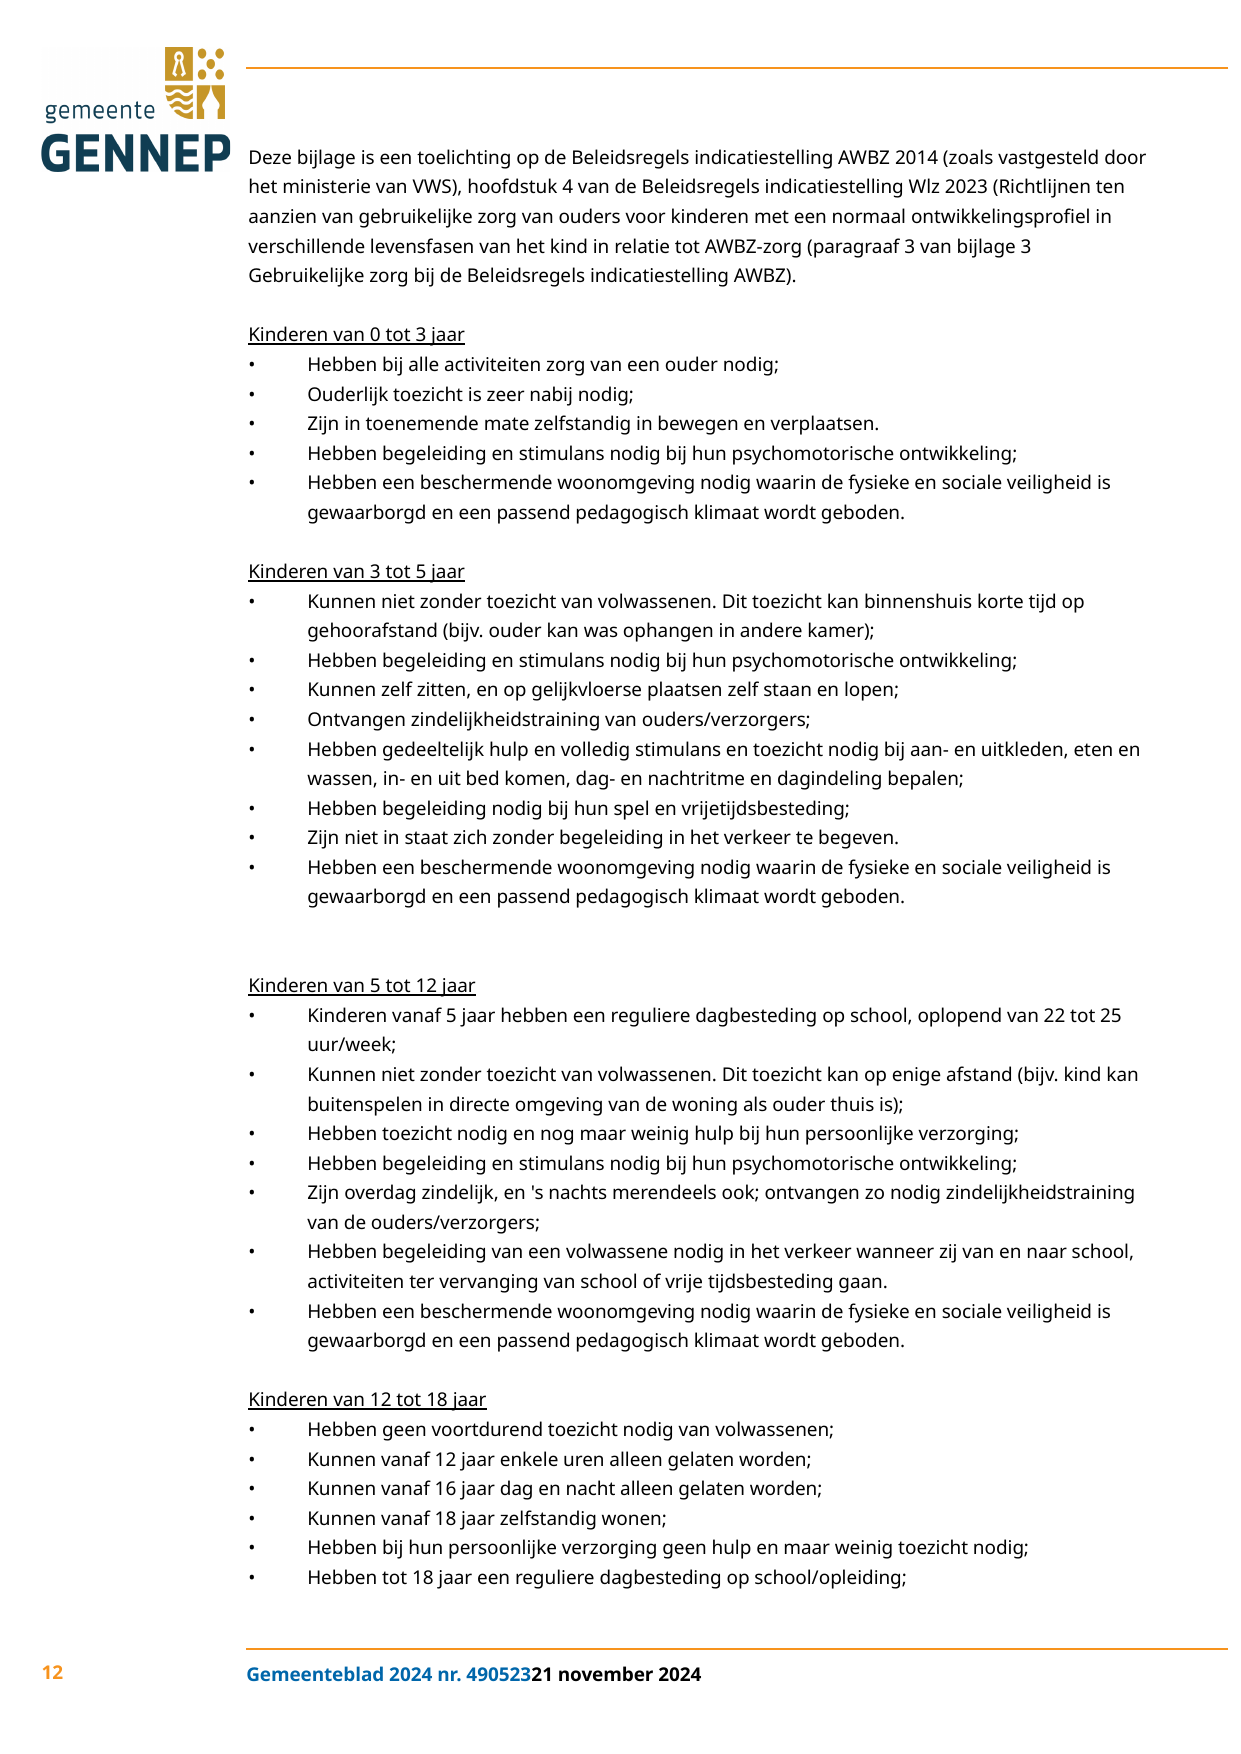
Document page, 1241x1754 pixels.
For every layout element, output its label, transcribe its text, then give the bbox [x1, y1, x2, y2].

text Kinderen van 0 tot 3 jaar [248, 322, 1152, 347]
list Kunnen vanaf 12 jaar enkele uren alleen gelaten worden; [248, 1446, 1152, 1472]
list Hebben begeleiding van een volwassene nodig in het verkeer wanneer zij van en naar school, activiteiten ter vervanging van school of vrije tijdsbesteding gaan. [248, 1239, 1152, 1294]
list Hebben een beschermende woonomgeving nodig waarin de fysieke en sociale veiligheid is gewaarborgd en een passend pedagogisch klimaat wordt geboden. [248, 854, 1152, 909]
list Kunnen vanaf 16 jaar dag en nacht alleen gelaten worden; [248, 1475, 1152, 1501]
list Zijn niet in staat zich zonder begeleiding in het verkeer te begeven. [248, 824, 1152, 850]
list Hebben een beschermende woonomgeving nodig waarin de fysieke en sociale veiligheid is gewaarborgd en een passend pedagogisch klimaat wordt geboden. [248, 1298, 1152, 1353]
list Hebben toezicht nodig en nog maar weinig hulp bij hun persoonlijke verzorging; [248, 1120, 1152, 1146]
text Kinderen van 12 tot 18 jaar [248, 1387, 1152, 1412]
list Hebben begeleiding en stimulans nodig bij hun psychomotorische ontwikkeling; [248, 647, 1152, 673]
list Hebben geen voortdurend toezicht nodig van volwassenen; [248, 1416, 1152, 1442]
list Ouderlijk toezicht is zeer nabij nodig; [248, 381, 1152, 407]
text Deze bijlage is een toelichting op de Beleidsregels indicatiestelling AWBZ 2014 (zoals vastgesteld door het ministerie van VWS), hoofdstuk 4 van de Beleidsregels indicatiestelling Wlz 2023 (Richtlijnen ten aanzien van gebruikelijke zorg van ouders voor kinderen met een normaal ontwikkelingsprofiel in verschillende levensfasen van het kind in relatie tot AWBZ-zorg (paragraaf 3 van bijlage 3 Gebruikelijke zorg bij de Beleidsregels indicatiestelling AWBZ). [248, 144, 1152, 288]
list Hebben een beschermende woonomgeving nodig waarin de fysieke en sociale veiligheid is gewaarborgd en een passend pedagogisch klimaat wordt geboden. [248, 469, 1152, 525]
list Kinderen vanaf 5 jaar hebben een reguliere dagbesteding op school, oplopend van 22 tot 25 uur/week; [248, 1002, 1152, 1057]
list Hebben tot 18 jaar een reguliere dagbesteding op school/opleiding; [248, 1564, 1152, 1590]
list Kunnen niet zonder toezicht van volwassenen. Dit toezicht kan binnenshuis korte tijd op gehoorafstand (bijv. ouder kan was ophangen in andere kamer); [248, 588, 1152, 643]
list Hebben begeleiding nodig bij hun spel en vrijetijdsbesteding; [248, 795, 1152, 821]
list Zijn in toenemende mate zelfstandig in bewegen en verplaatsen. [248, 410, 1152, 436]
list Hebben gedeeltelijk hulp en volledig stimulans en toezicht nodig bij aan- en uitkleden, eten en wassen, in- en uit bed komen, dag- en nachtritme en dagindeling bepalen; [248, 736, 1152, 791]
text Kinderen van 5 tot 12 jaar [248, 972, 1152, 998]
list Kunnen niet zonder toezicht van volwassenen. Dit toezicht kan op enige afstand (bijv. kind kan buitenspelen in directe omgeving van de woning als ouder thuis is); [248, 1061, 1152, 1117]
text Kinderen van 3 tot 5 jaar [248, 558, 1152, 584]
list Hebben begeleiding en stimulans nodig bij hun psychomotorische ontwikkeling; [248, 1150, 1152, 1176]
list Kunnen vanaf 18 jaar zelfstandig wonen; [248, 1505, 1152, 1531]
list Hebben bij hun persoonlijke verzorging geen hulp en maar weinig toezicht nodig; [248, 1534, 1152, 1560]
list Kunnen zelf zitten, en op gelijkvloerse plaatsen zelf staan en lopen; [248, 677, 1152, 702]
list Hebben bij alle activiteiten zorg van een ouder nodig; [248, 351, 1152, 377]
picture [41, 47, 231, 172]
list Ontvangen zindelijkheidstraining van ouders/verzorgers; [248, 706, 1152, 732]
list Hebben begeleiding en stimulans nodig bij hun psychomotorische ontwikkeling; [248, 440, 1152, 466]
list Zijn overdag zindelijk, en 's nachts merendeels ook; ontvangen zo nodig zindelijkheidstraining van de ouders/verzorgers; [248, 1179, 1152, 1235]
